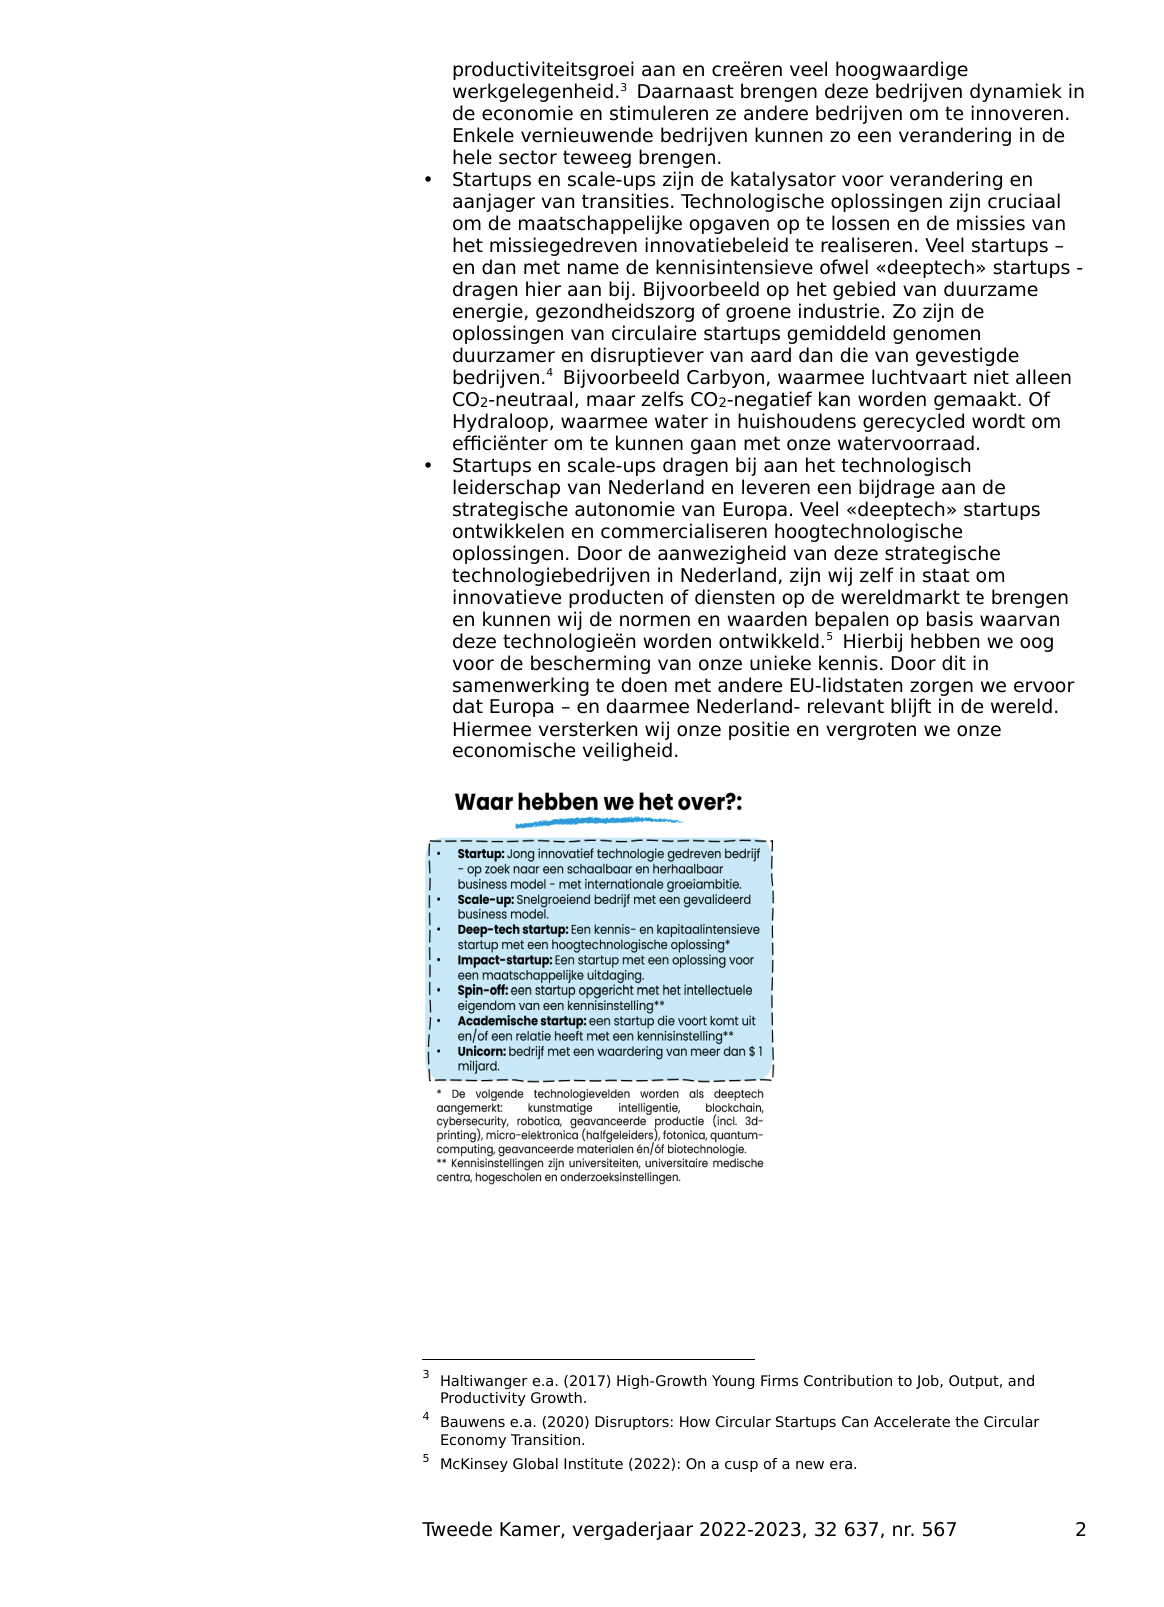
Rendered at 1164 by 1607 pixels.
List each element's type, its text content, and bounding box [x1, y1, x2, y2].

picture [422, 784, 777, 1192]
text Haltiwanger e.a. (2017) High-Growth Young Firms Contribution to Job, Output, and Productivity Growth. [422, 1368, 1087, 1407]
text • Startups en scale-ups zijn de katalysator voor verandering en aanjager van transities. Technologische oplossingen zijn cruciaal om de maatschappelijke opgaven op te lossen en de missies van het missiegedreven innovatiebeleid te realiseren. Veel startups – en dan met name de kennisintensieve ofwel «deeptech» startups -dragen hier aan bij. Bijvoorbeeld op het gebied van duurzame energie, gezondheidszorg of groene industrie. Zo zijn de oplossingen van circulaire startups gemiddeld genomen duurzamer en disruptiever van aard dan die van gevestigde bedrijven. Bijvoorbeeld Carbyon, waarmee luchtvaart niet alleen CO2-neutraal, maar zelfs CO2-negatief kan worden gemaakt. Of Hydraloop, waarmee water in huishoudens gerecycled wordt om efficiënter om te kunnen gaan met onze watervoorraad. [422, 169, 1087, 455]
text • Startups en scale-ups dragen bij aan het technologisch leiderschap van Nederland en leveren een bijdrage aan de strategische autonomie van Europa. Veel «deeptech» startups ontwikkelen en commercialiseren hoogtechnologische oplossingen. Door de aanwezigheid van deze strategische technologiebedrijven in Nederland, zijn wij zelf in staat om innovatieve producten of diensten op de wereldmarkt te brengen en kunnen wij de normen en waarden bepalen op basis waarvan deze technologieën worden ontwikkeld. Hierbij hebben we oog voor de bescherming van onze unieke kennis. Door dit in samenwerking te doen met andere EU-lidstaten zorgen we ervoor dat Europa – en daarmee Nederland- relevant blijft in de wereld. Hiermee versterken wij onze positie en vergroten we onze economische veiligheid. [422, 455, 1087, 762]
text productiviteitsgroei aan en creëren veel hoogwaardige werkgelegenheid. Daarnaast brengen deze bedrijven dynamiek in de economie en stimuleren ze andere bedrijven om te innoveren. Enkele vernieuwende bedrijven kunnen zo een verandering in de hele sector teweeg brengen. [422, 59, 1087, 169]
text McKinsey Global Institute (2022): On a cusp of a new era. [422, 1452, 1087, 1474]
text Bauwens e.a. (2020) Disruptors: How Circular Startups Can Accelerate the Circular Economy Transition. [422, 1410, 1087, 1449]
